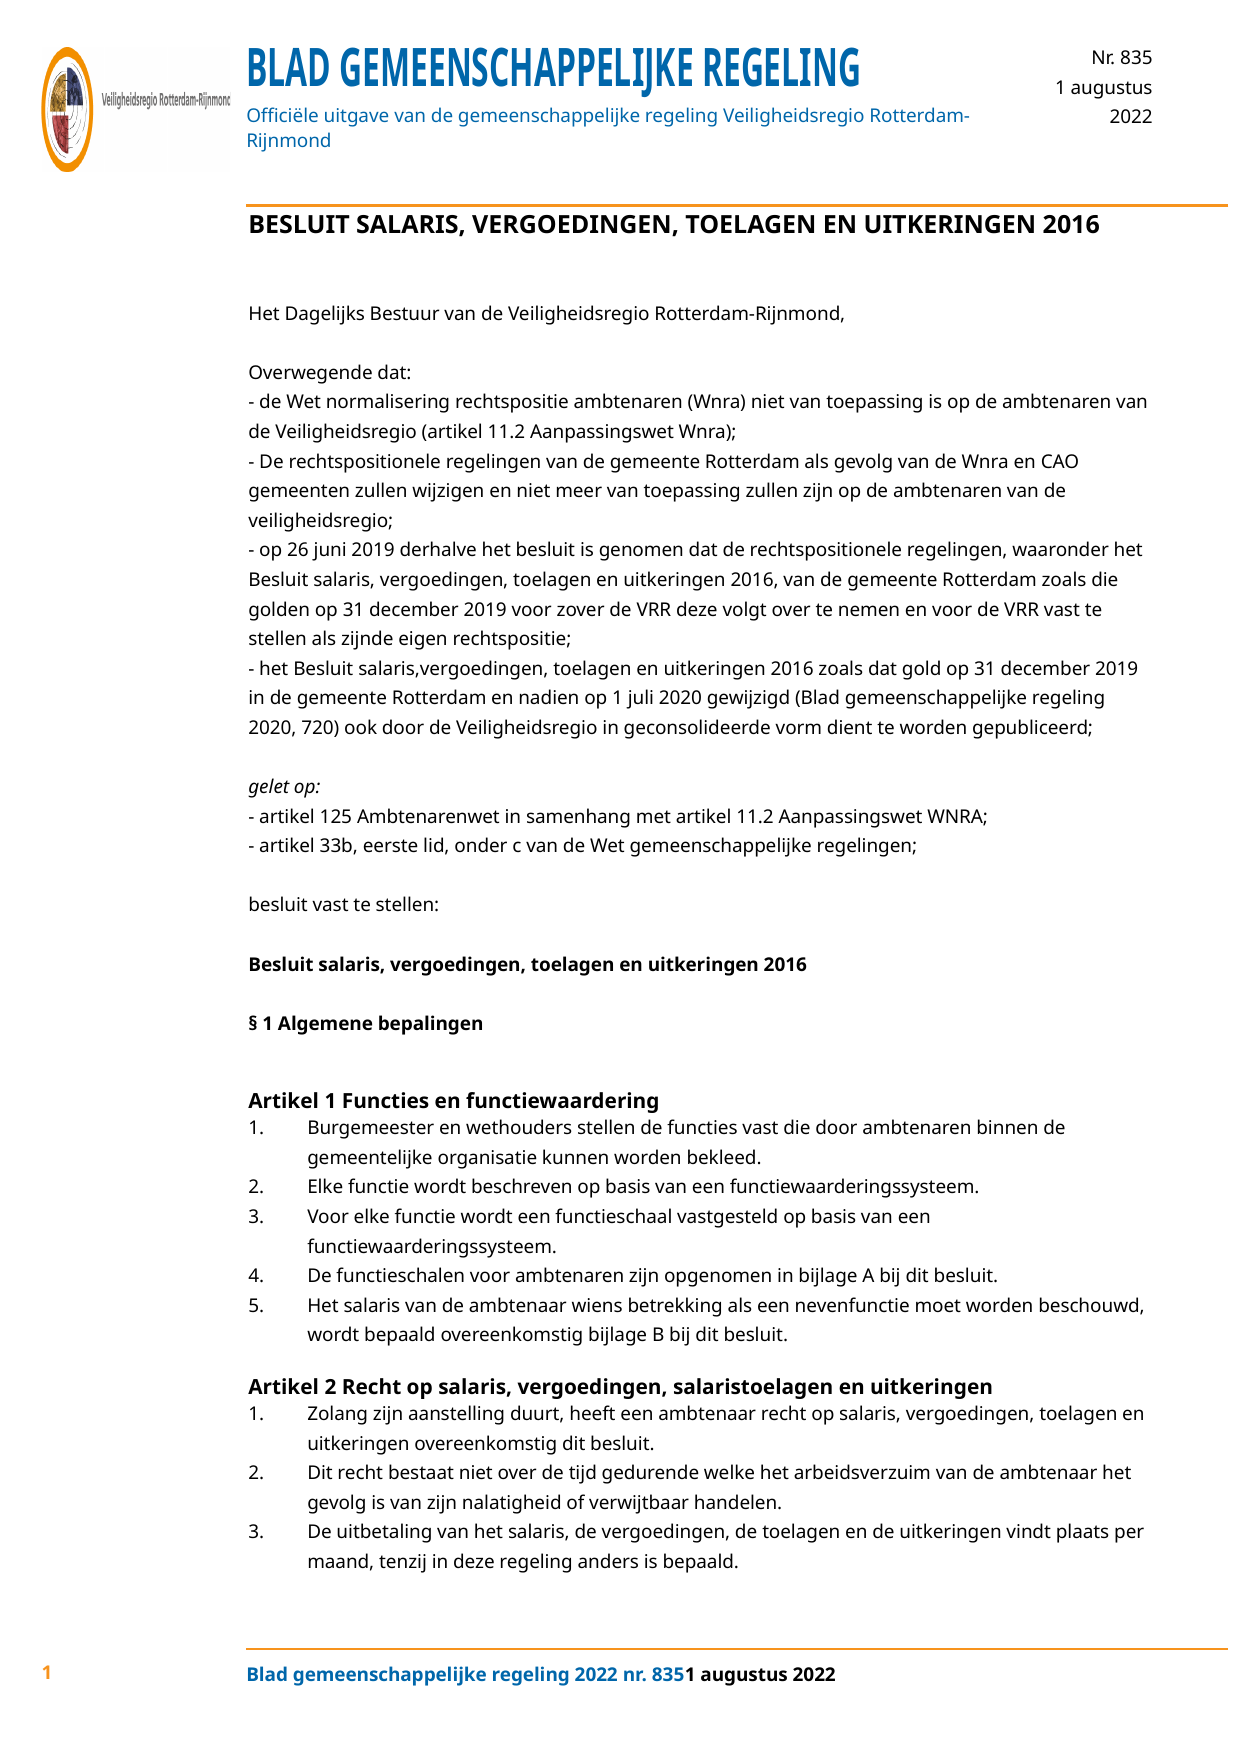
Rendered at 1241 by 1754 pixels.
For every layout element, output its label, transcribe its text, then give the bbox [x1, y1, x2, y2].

text gelet op: [248, 773, 1152, 799]
text Het Dagelijks Bestuur van de Veiligheidsregio Rotterdam-Rijnmond, [248, 300, 1152, 326]
text Besluit salaris, vergoedingen, toelagen en uitkeringen 2016 [248, 951, 1152, 976]
text - op 26 juni 2019 derhalve het besluit is genomen dat de rechtspositionele regelingen, waaronder het Besluit salaris, vergoedingen, toelagen en uitkeringen 2016, van de gemeente Rotterdam zoals die golden op 31 december 2019 voor zover de VRR deze volgt over te nemen en voor de VRR vast te stellen als zijnde eigen rechtspositie; [248, 537, 1152, 651]
text Artikel 2 Recht op salaris, vergoedingen, salaristoelagen en uitkeringen [248, 1372, 1152, 1400]
text Artikel 1 Functies en functiewaardering [248, 1086, 1152, 1114]
list Burgemeester en wethouders stellen de functies vast die door ambtenaren binnen de gemeentelijke organisatie kunnen worden bekleed. [248, 1114, 1152, 1170]
text - artikel 125 Ambtenarenwet in samenhang met artikel 11.2 Aanpassingswet WNRA; [248, 803, 1152, 828]
list Elke functie wordt beschreven op basis van een functiewaarderingssysteem. [248, 1174, 1152, 1199]
picture [41, 47, 231, 172]
list Het salaris van de ambtenaar wiens betrekking als een nevenfunctie moet worden beschouwd, wordt bepaald overeenkomstig bijlage B bij dit besluit. [248, 1292, 1152, 1347]
text Overwegende dat: [248, 359, 1152, 385]
text BESLUIT SALARIS, VERGOEDINGEN, TOELAGEN EN UITKERINGEN 2016 [248, 207, 1152, 241]
text - De rechtspositionele regelingen van de gemeente Rotterdam als gevolg van de Wnra en CAO gemeenten zullen wijzigen en niet meer van toepassing zullen zijn op de ambtenaren van de veiligheidsregio; [248, 448, 1152, 533]
list De uitbetaling van het salaris, de vergoedingen, de toelagen en de uitkeringen vindt plaats per maand, tenzij in deze regeling anders is bepaald. [248, 1519, 1152, 1574]
text besluit vast te stellen: [248, 892, 1152, 917]
list Dit recht bestaat niet over de tijd gedurende welke het arbeidsverzuim van de ambtenaar het gevolg is van zijn nalatigheid of verwijtbaar handelen. [248, 1459, 1152, 1515]
text - artikel 33b, eerste lid, onder c van de Wet gemeenschappelijke regelingen; [248, 832, 1152, 858]
text - de Wet normalisering rechtspositie ambtenaren (Wnra) niet van toepassing is op de ambtenaren van de Veiligheidsregio (artikel 11.2 Aanpassingswet Wnra); [248, 389, 1152, 444]
list Voor elke functie wordt een functieschaal vastgesteld op basis van een functiewaarderingssysteem. [248, 1203, 1152, 1258]
text - het Besluit salaris,vergoedingen, toelagen en uitkeringen 2016 zoals dat gold op 31 december 2019 in de gemeente Rotterdam en nadien op 1 juli 2020 gewijzigd (Blad gemeenschappelijke regeling 2020, 720) ook door de Veiligheidsregio in geconsolideerde vorm dient te worden gepubliceerd; [248, 655, 1152, 740]
list De functieschalen voor ambtenaren zijn opgenomen in bijlage A bij dit besluit. [248, 1262, 1152, 1288]
text § 1 Algemene bepalingen [248, 1010, 1152, 1036]
list Zolang zijn aanstelling duurt, heeft een ambtenaar recht op salaris, vergoedingen, toelagen en uitkeringen overeenkomstig dit besluit. [248, 1400, 1152, 1456]
